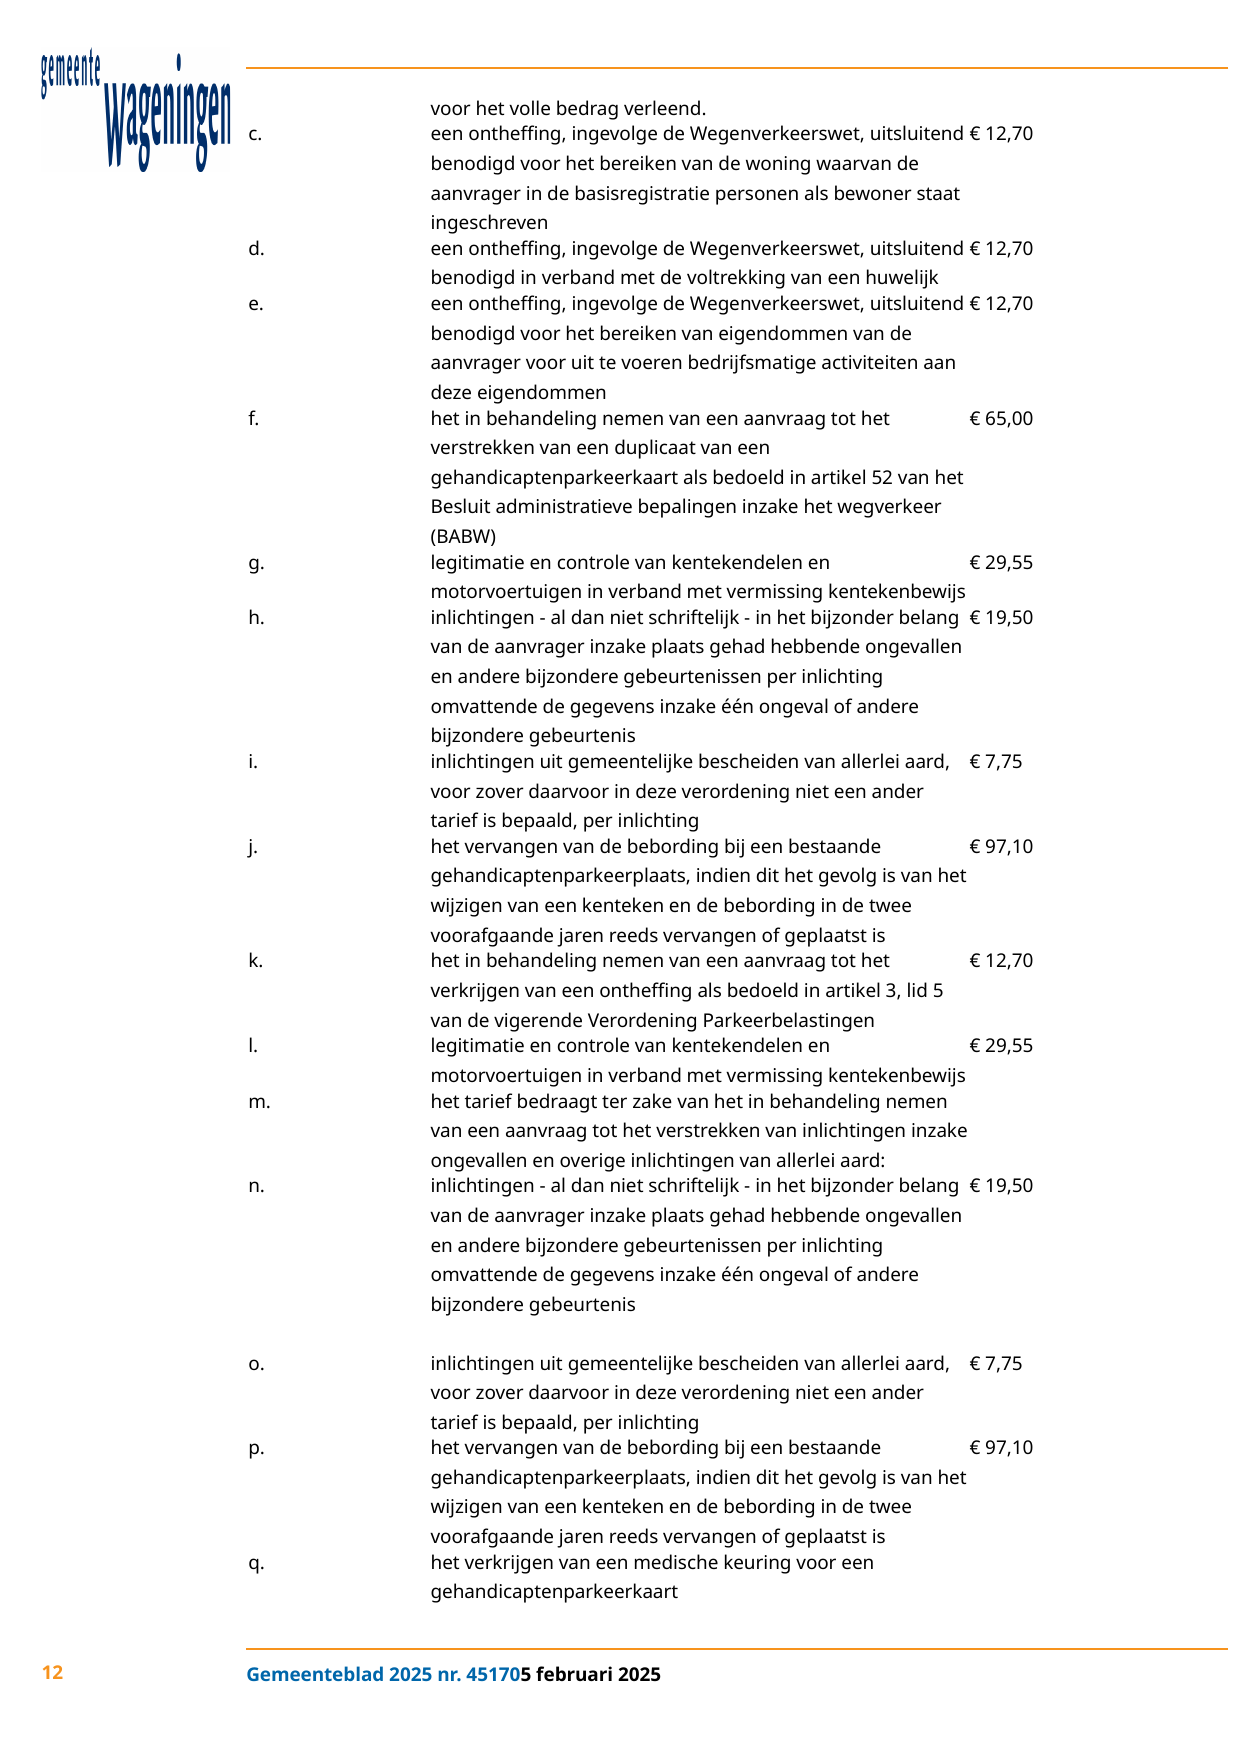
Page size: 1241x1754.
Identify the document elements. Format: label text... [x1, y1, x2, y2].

table_cell [969, 1088, 1152, 1173]
table_header o. [248, 1350, 430, 1434]
table_cell legitimatie en controle van kentekendelen en motorvoertuigen in verband met vermissing kentekenbewijs [430, 549, 969, 604]
table_cell h. [248, 604, 430, 748]
table_cell € 19,50 [969, 1173, 1152, 1317]
table_cell g. [248, 549, 430, 604]
table_cell [969, 1549, 1152, 1604]
table_cell € 97,10 [969, 1435, 1152, 1549]
table_cell k. [248, 948, 430, 1032]
table_cell het in behandeling nemen van een aanvraag tot het verstrekken van een duplicaat van een gehandicaptenparkeerkaart als bedoeld in artikel 52 van het Besluit administratieve bepalingen inzake het wegverkeer (BABW) [430, 405, 969, 549]
table_cell [969, 95, 1152, 121]
table_cell € 19,50 [969, 604, 1152, 748]
table_header € 7,75 [969, 1350, 1152, 1434]
table_cell l. [248, 1033, 430, 1088]
table_cell j. [248, 833, 430, 948]
table_cell p. [248, 1435, 430, 1549]
table_cell € 65,00 [969, 405, 1152, 549]
table_cell € 97,10 [969, 833, 1152, 948]
table_cell het tarief bedraagt ter zake van het in behandeling nemen van een aanvraag tot het verstrekken van inlichtingen inzake ongevallen en overige inlichtingen van allerlei aard: [430, 1088, 969, 1173]
table_cell € 29,55 [969, 1033, 1152, 1088]
table_cell m. [248, 1088, 430, 1173]
table_cell e. [248, 290, 430, 405]
table_cell [248, 95, 430, 121]
table_cell q. [248, 1549, 430, 1604]
table_cell een ontheffing, ingevolge de Wegenverkeerswet, uitsluitend benodigd in verband met de voltrekking van een huwelijk [430, 235, 969, 290]
table_cell n. [248, 1173, 430, 1317]
table_cell het vervangen van de bebording bij een bestaande gehandicaptenparkeerplaats, indien dit het gevolg is van het wijzigen van een kenteken en de bebording in de twee voorafgaande jaren reeds vervangen of geplaatst is [430, 833, 969, 948]
table_cell een ontheffing, ingevolge de Wegenverkeerswet, uitsluitend benodigd voor het bereiken van de woning waarvan de aanvrager in de basisregistratie personen als bewoner staat ingeschreven [430, 121, 969, 235]
table_cell € 12,70 [969, 235, 1152, 290]
table_cell het verkrijgen van een medische keuring voor een gehandicaptenparkeerkaart [430, 1549, 969, 1604]
picture [41, 47, 231, 172]
table_cell i. [248, 748, 430, 833]
table_cell een ontheffing, ingevolge de Wegenverkeerswet, uitsluitend benodigd voor het bereiken van eigendommen van de aanvrager voor uit te voeren bedrijfsmatige activiteiten aan deze eigendommen [430, 290, 969, 405]
table_cell € 29,55 [969, 549, 1152, 604]
table_cell f. [248, 405, 430, 549]
table_cell c. [248, 121, 430, 235]
table_cell € 7,75 [969, 748, 1152, 833]
table_cell het in behandeling nemen van een aanvraag tot het verkrijgen van een ontheffing als bedoeld in artikel 3, lid 5 van de vigerende Verordening Parkeerbelastingen [430, 948, 969, 1032]
table_cell d. [248, 235, 430, 290]
table_cell € 12,70 [969, 948, 1152, 1032]
table_cell voor het volle bedrag verleend. [430, 95, 969, 121]
table_cell inlichtingen - al dan niet schriftelijk - in het bijzonder belang van de aanvrager inzake plaats gehad hebbende ongevallen en andere bijzondere gebeurtenissen per inlichting omvattende de gegevens inzake één ongeval of andere bijzondere gebeurtenis [430, 1173, 969, 1317]
table_cell legitimatie en controle van kentekendelen en motorvoertuigen in verband met vermissing kentekenbewijs [430, 1033, 969, 1088]
table_cell € 12,70 [969, 121, 1152, 235]
table_cell inlichtingen - al dan niet schriftelijk - in het bijzonder belang van de aanvrager inzake plaats gehad hebbende ongevallen en andere bijzondere gebeurtenissen per inlichting omvattende de gegevens inzake één ongeval of andere bijzondere gebeurtenis [430, 604, 969, 748]
table_header inlichtingen uit gemeentelijke bescheiden van allerlei aard, voor zover daarvoor in deze verordening niet een ander tarief is bepaald, per inlichting [430, 1350, 969, 1434]
table_cell inlichtingen uit gemeentelijke bescheiden van allerlei aard, voor zover daarvoor in deze verordening niet een ander tarief is bepaald, per inlichting [430, 748, 969, 833]
table_cell het vervangen van de bebording bij een bestaande gehandicaptenparkeerplaats, indien dit het gevolg is van het wijzigen van een kenteken en de bebording in de twee voorafgaande jaren reeds vervangen of geplaatst is [430, 1435, 969, 1549]
table_cell € 12,70 [969, 290, 1152, 405]
